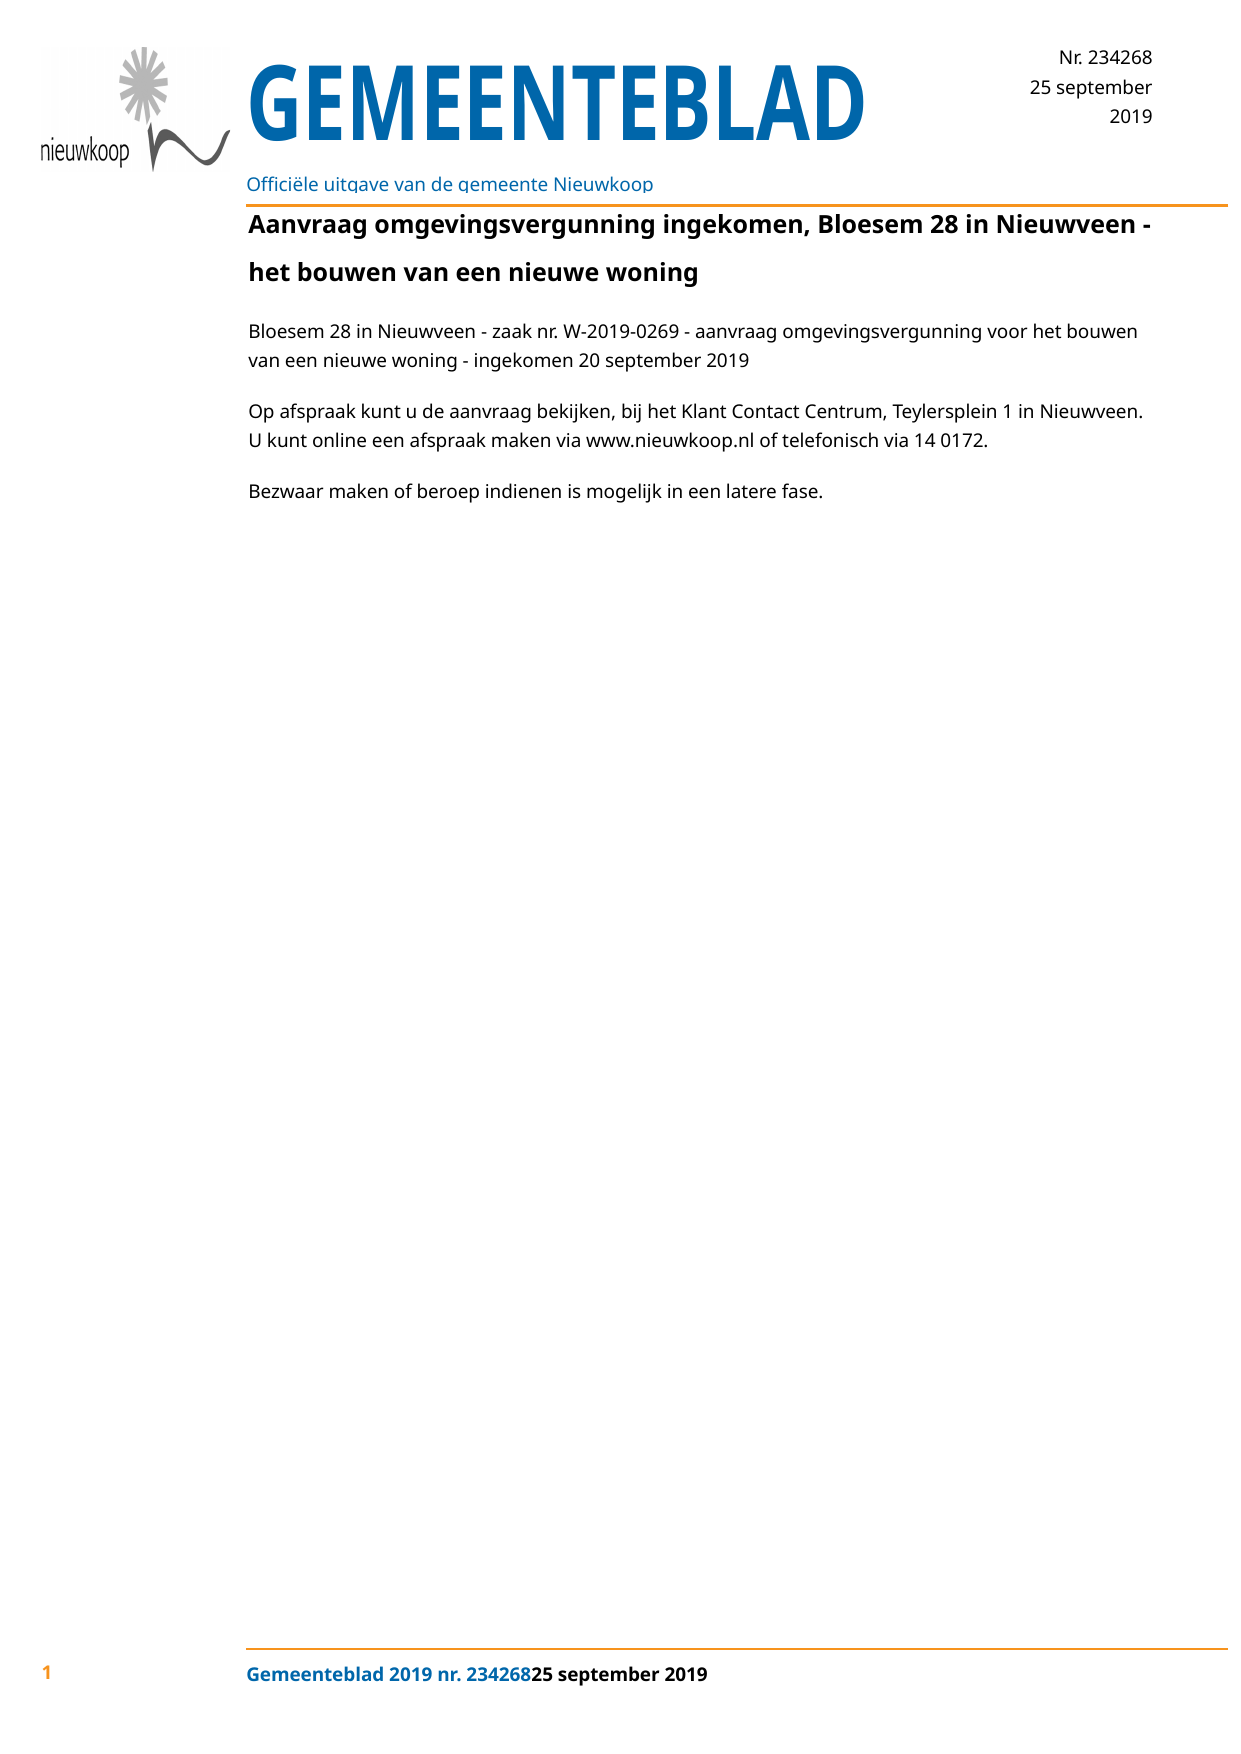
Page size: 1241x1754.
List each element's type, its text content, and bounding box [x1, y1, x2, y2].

picture [41, 47, 231, 172]
text Aanvraag omgevingsvergunning ingekomen, Bloesem 28 in Nieuwveen - het bouwen van een nieuwe woning [248, 207, 1152, 288]
text Bezwaar maken of beroep indienen is mogelijk in een latere fase. [248, 478, 1152, 504]
text Bloesem 28 in Nieuwveen - zaak nr. W-2019-0269 - aanvraag omgevingsvergunning voor het bouwen van een nieuwe woning - ingekomen 20 september 2019 [248, 318, 1152, 373]
text Op afspraak kunt u de aanvraag bekijken, bij het Klant Contact Centrum, Teylersplein 1 in Nieuwveen. U kunt online een afspraak maken via www.nieuwkoop.nl of telefonisch via 14 0172. [248, 398, 1152, 453]
